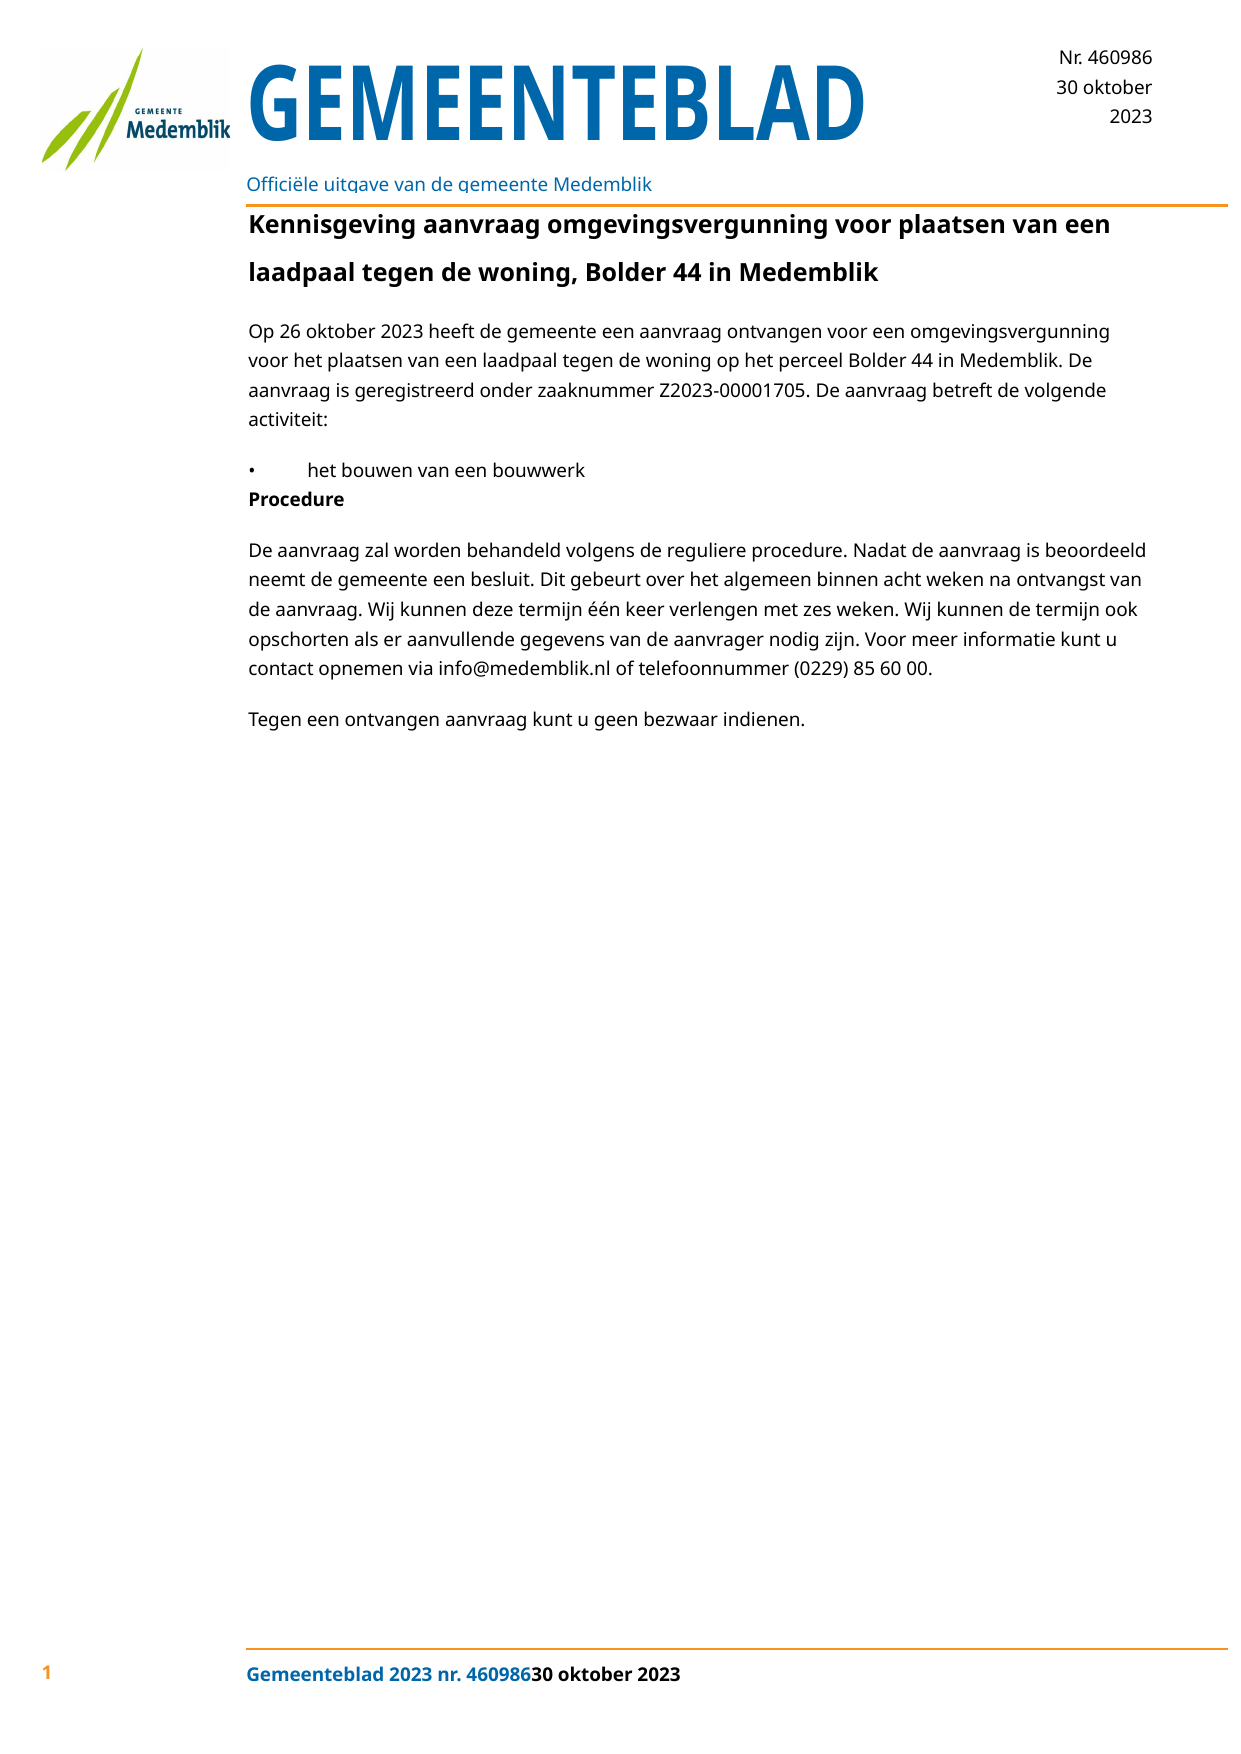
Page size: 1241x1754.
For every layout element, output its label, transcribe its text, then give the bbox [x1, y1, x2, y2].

text Kennisgeving aanvraag omgevingsvergunning voor plaatsen van een laadpaal tegen de woning, Bolder 44 in Medemblik [248, 207, 1152, 288]
list het bouwen van een bouwwerk [248, 457, 1152, 483]
text Op 26 oktober 2023 heeft de gemeente een aanvraag ontvangen voor een omgevingsvergunning voor het plaatsen van een laadpaal tegen de woning op het perceel Bolder 44 in Medemblik. De aanvraag is geregistreerd onder zaaknummer Z2023-00001705. De aanvraag betreft de volgende activiteit: [248, 318, 1152, 432]
text Procedure [248, 487, 1152, 512]
text De aanvraag zal worden behandeld volgens de reguliere procedure. Nadat de aanvraag is beoordeeld neemt de gemeente een besluit. Dit gebeurt over het algemeen binnen acht weken na ontvangst van de aanvraag. Wij kunnen deze termijn één keer verlengen met zes weken. Wij kunnen de termijn ook opschorten als er aanvullende gegevens van de aanvrager nodig zijn. Voor meer informatie kunt u contact opnemen via info@medemblik.nl of telefoonnummer (0229) 85 60 00. [248, 537, 1152, 681]
text Tegen een ontvangen aanvraag kunt u geen bezwaar indienen. [248, 706, 1152, 732]
picture [41, 47, 231, 172]
